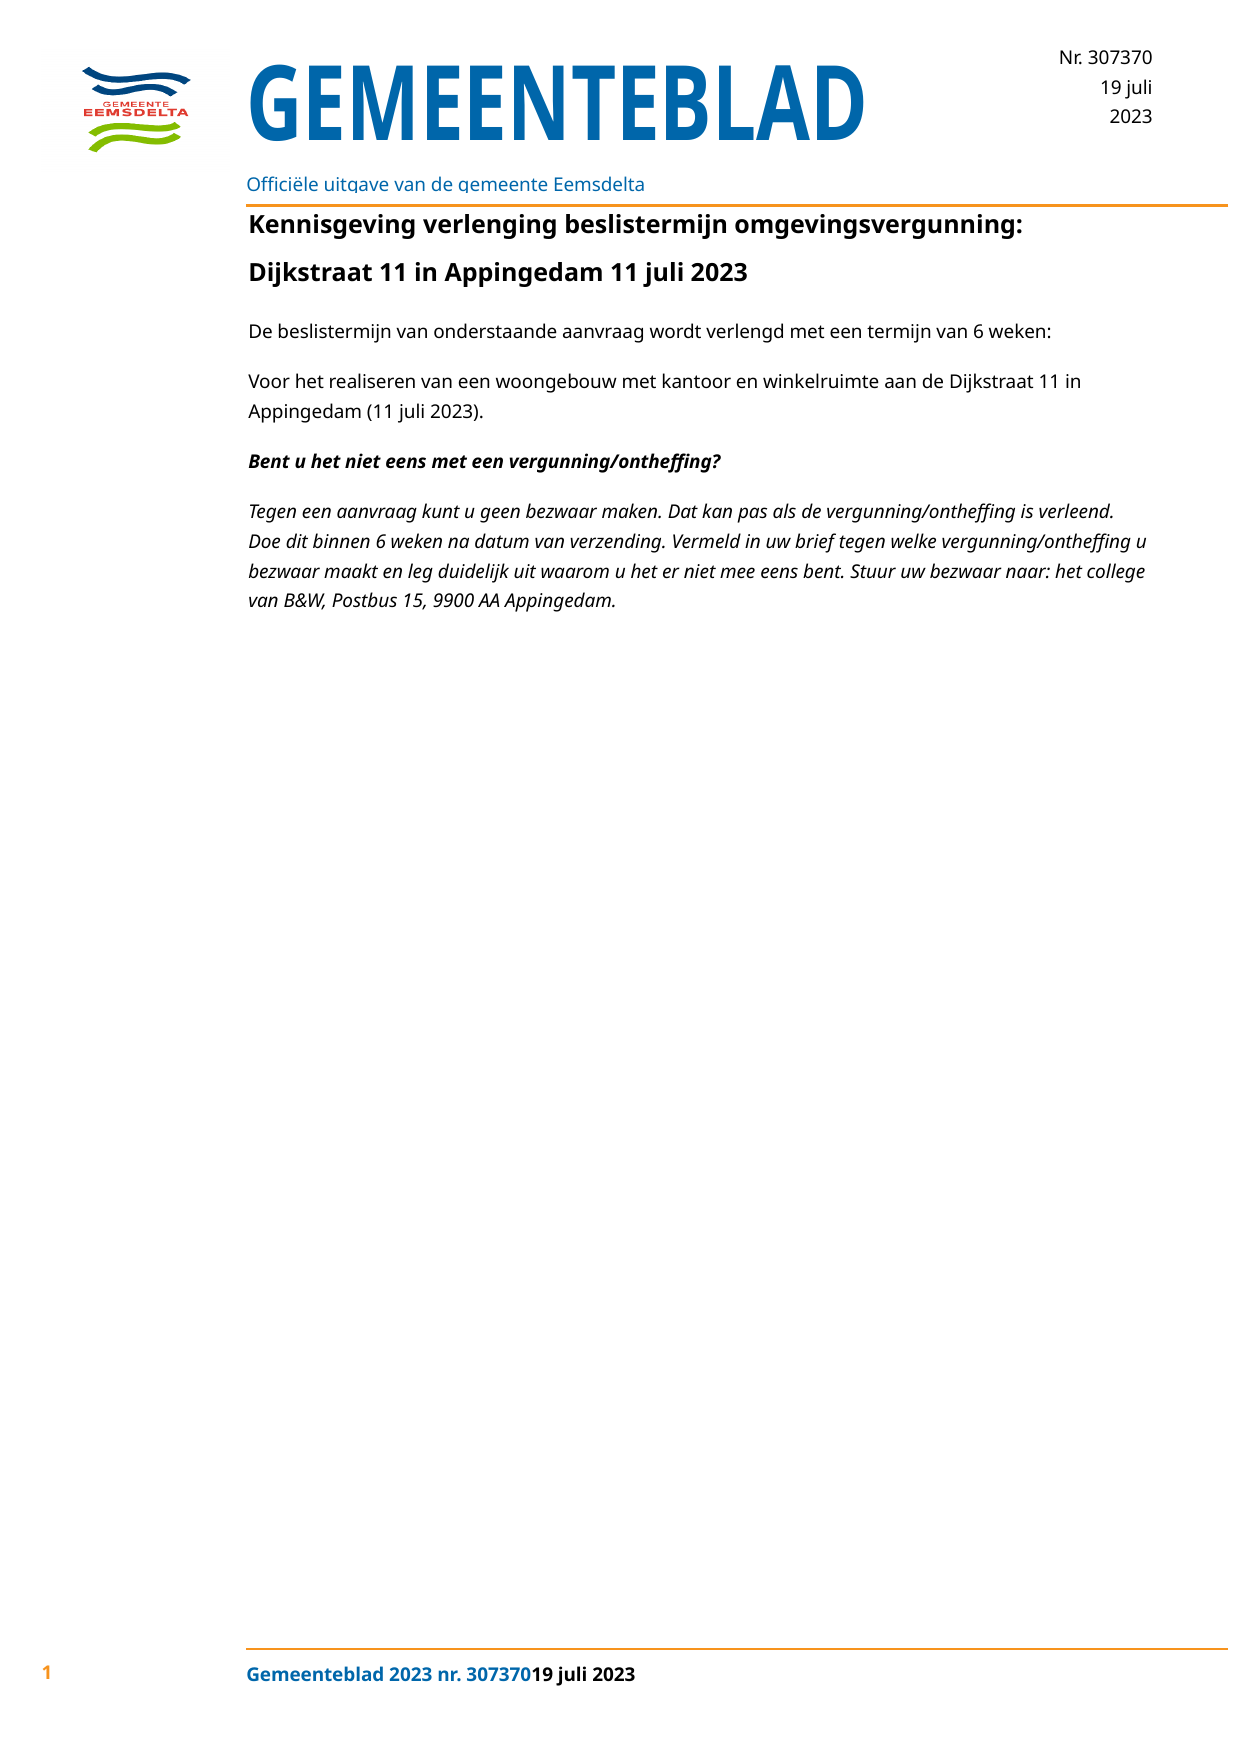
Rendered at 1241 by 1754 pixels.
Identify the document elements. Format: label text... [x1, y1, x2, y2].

text Bent u het niet eens met een vergunning/ontheffing? [248, 448, 1152, 474]
text De beslistermijn van onderstaande aanvraag wordt verlengd met een termijn van 6 weken: [248, 318, 1152, 344]
text Voor het realiseren van een woongebouw met kantoor en winkelruimte aan de Dijkstraat 11 in Appingedam (11 juli 2023). [248, 368, 1152, 424]
picture [41, 47, 231, 172]
text Kennisgeving verlenging beslistermijn omgevingsvergunning: Dijkstraat 11 in Appingedam 11 juli 2023 [248, 207, 1152, 288]
text Tegen een aanvraag kunt u geen bezwaar maken. Dat kan pas als de vergunning/ontheffing is verleend. Doe dit binnen 6 weken na datum van verzending. Vermeld in uw brief tegen welke vergunning/ontheffing u bezwaar maakt en leg duidelijk uit waarom u het er niet mee eens bent. Stuur uw bezwaar naar: het college van B&W, Postbus 15, 9900 AA Appingedam. [248, 499, 1152, 613]
